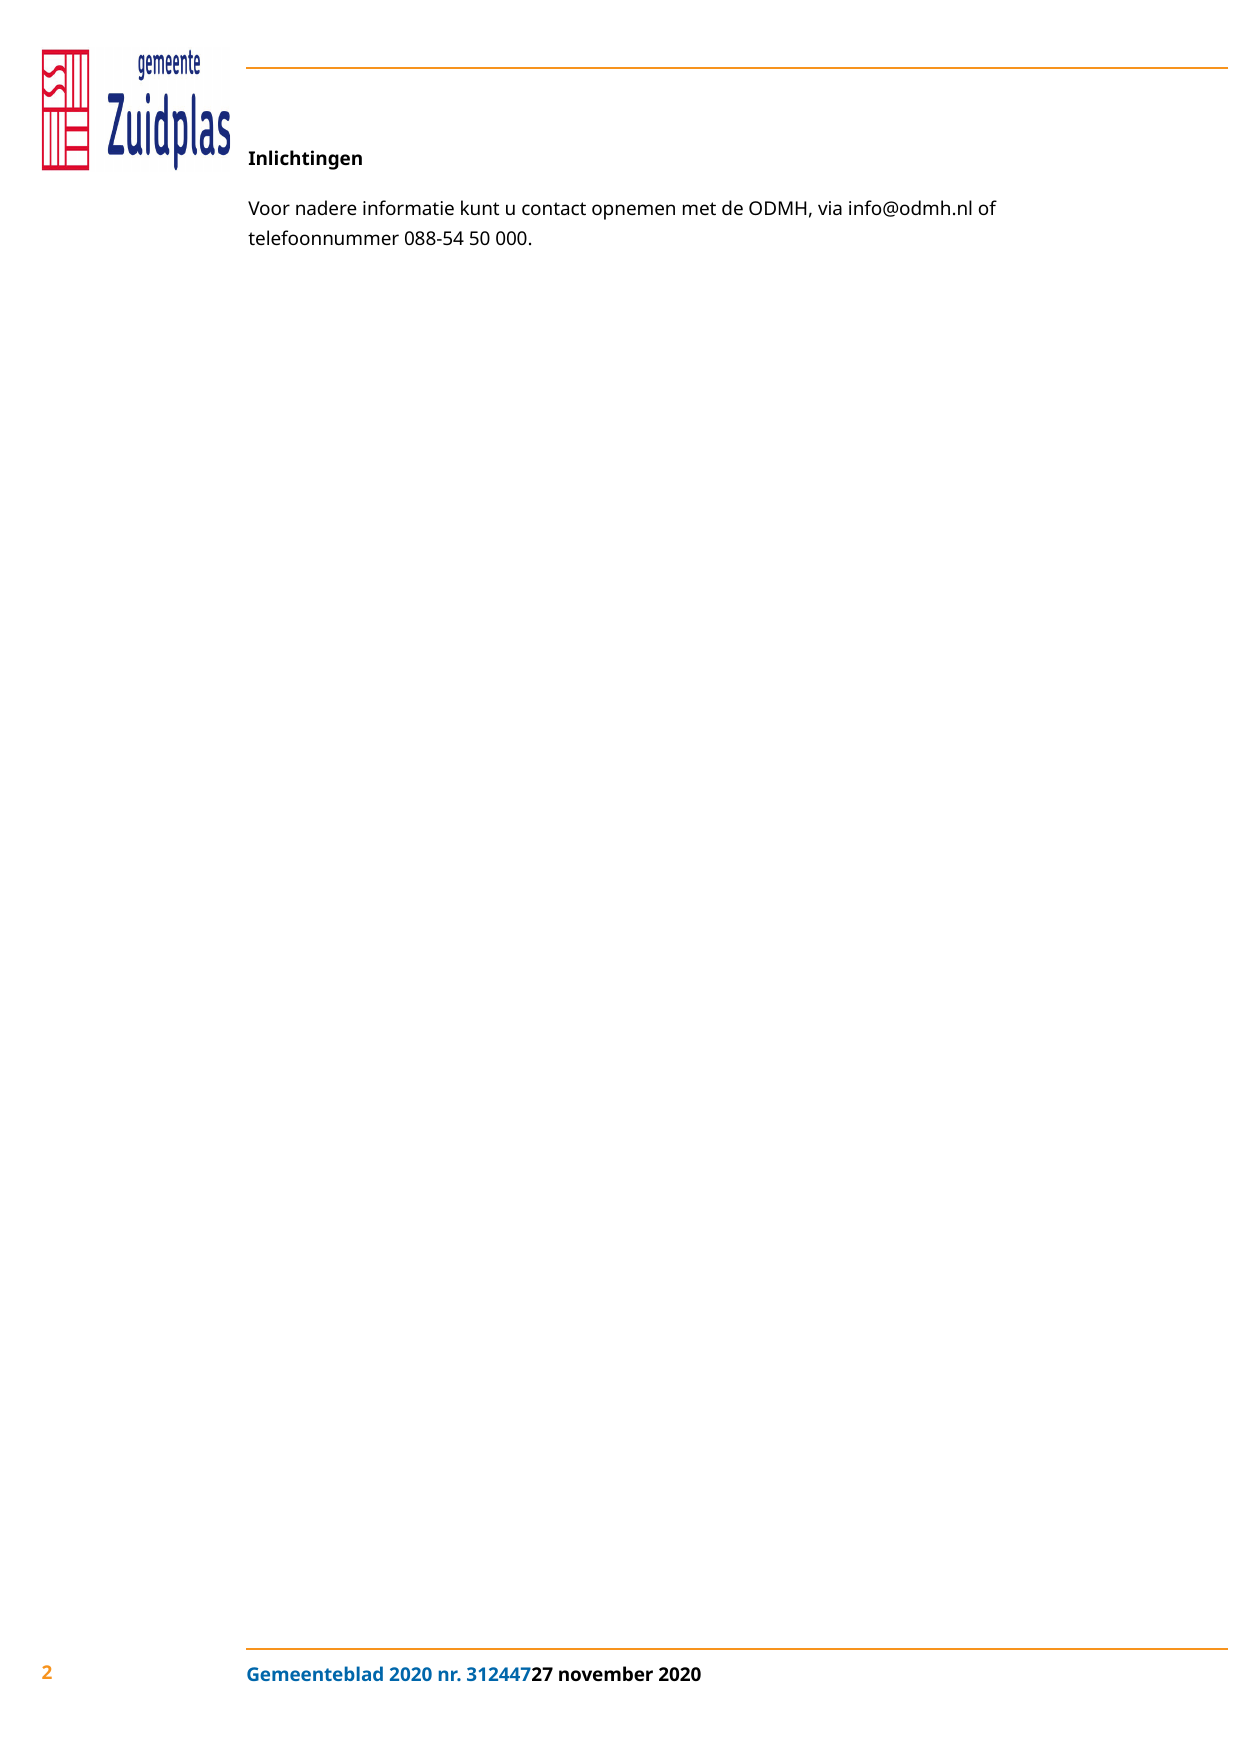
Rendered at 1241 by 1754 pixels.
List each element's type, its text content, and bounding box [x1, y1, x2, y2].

picture [41, 47, 231, 172]
text Inlichtingen [248, 145, 1152, 171]
text Voor nadere informatie kunt u contact opnemen met de ODMH, via info@odmh.nl of telefoonnummer 088-54 50 000. [248, 196, 1152, 251]
